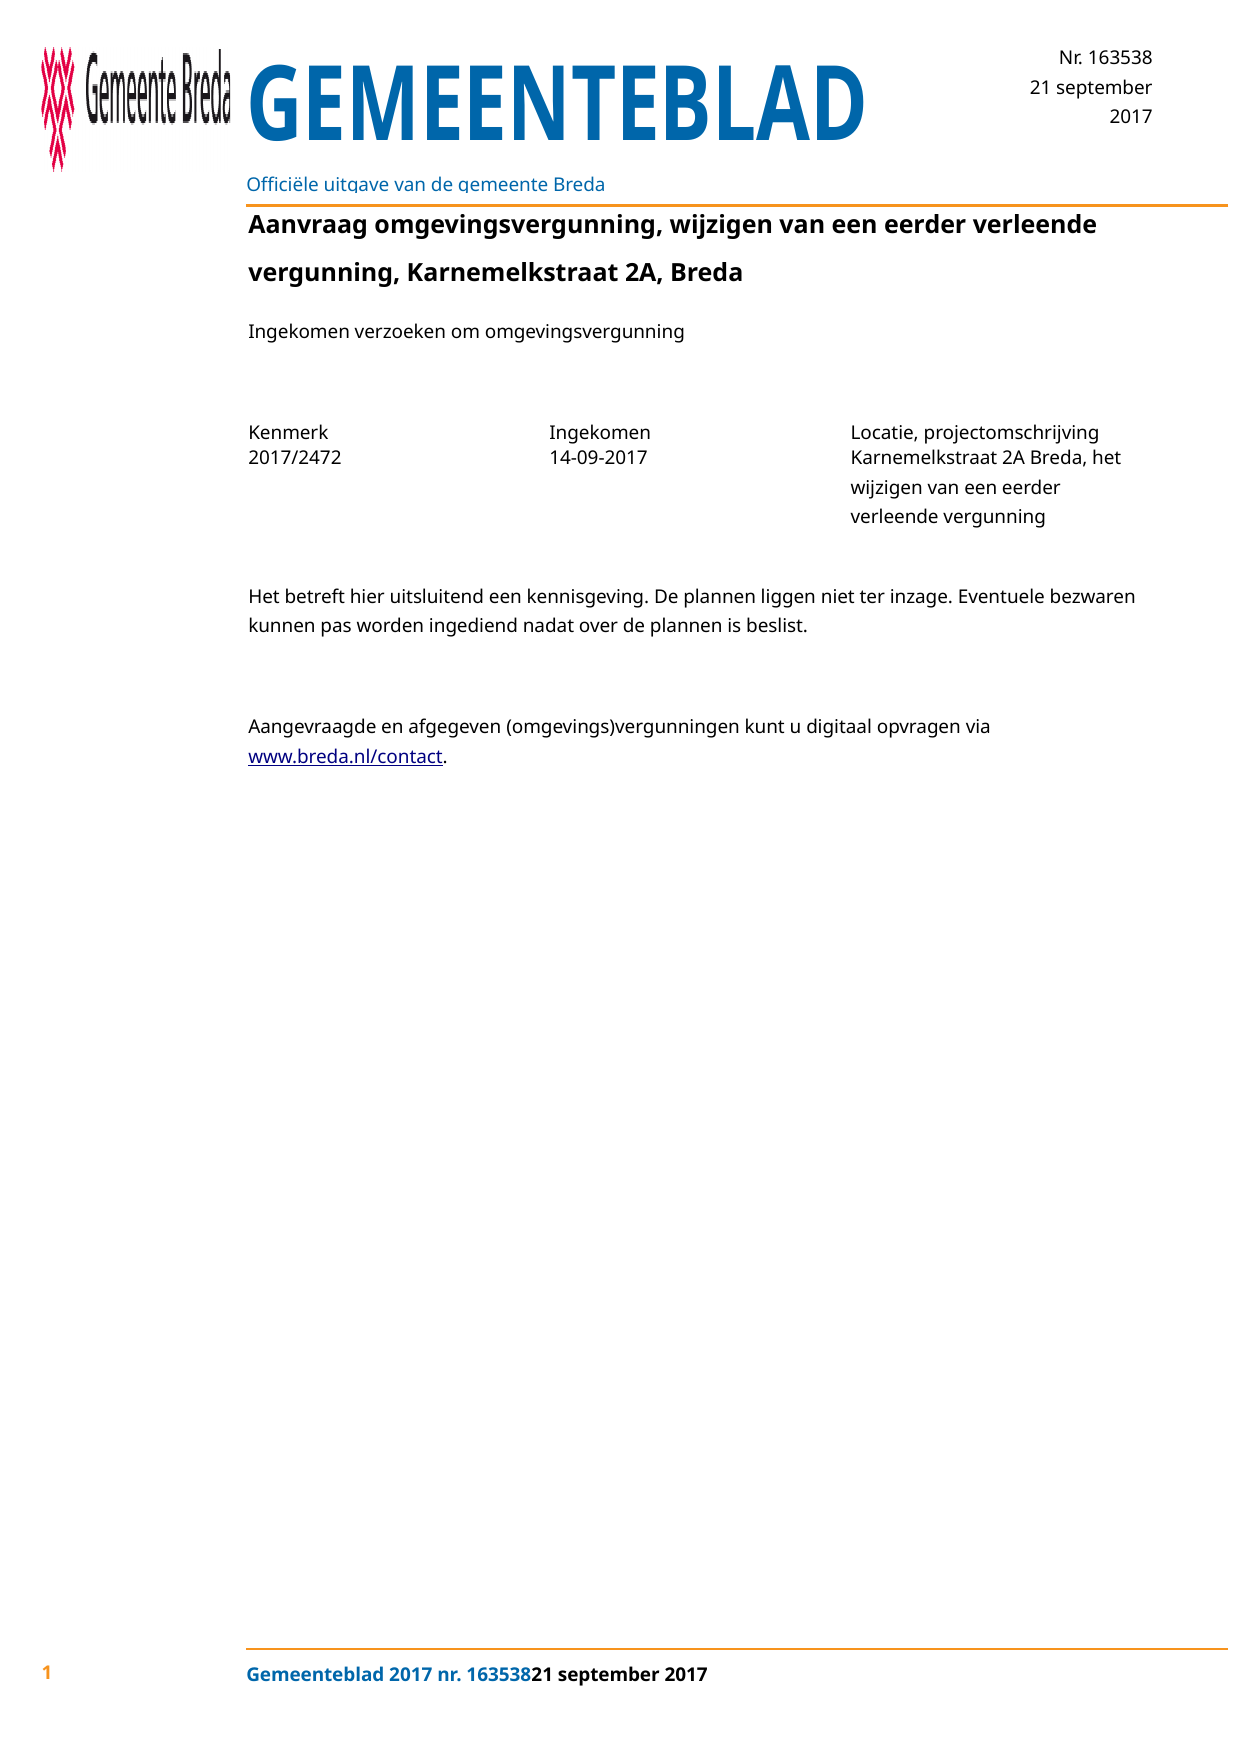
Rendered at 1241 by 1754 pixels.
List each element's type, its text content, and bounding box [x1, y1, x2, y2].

table_header Locatie, projectomschrijving [850, 419, 1152, 444]
text Aanvraag omgevingsvergunning, wijzigen van een eerder verleende vergunning, Karnemelkstraat 2A, Breda [248, 207, 1152, 288]
text Aangevraagde en afgegeven (omgevings)vergunningen kunt u digitaal opvragen via www.breda.nl/contact. [248, 713, 1152, 769]
text Ingekomen verzoeken om omgevingsvergunning [248, 318, 1152, 344]
text Het betreft hier uitsluitend een kennisgeving. De plannen liggen niet ter inzage. Eventuele bezwaren kunnen pas worden ingediend nadat over de plannen is beslist. [248, 583, 1152, 638]
table_cell Karnemelkstraat 2A Breda, het wijzigen van een eerder verleende vergunning [850, 445, 1152, 529]
table_cell 14-09-2017 [549, 445, 850, 529]
table_header Ingekomen [549, 419, 850, 444]
table_cell 2017/2472 [248, 445, 549, 529]
table_header Kenmerk [248, 419, 549, 444]
picture [41, 47, 231, 172]
